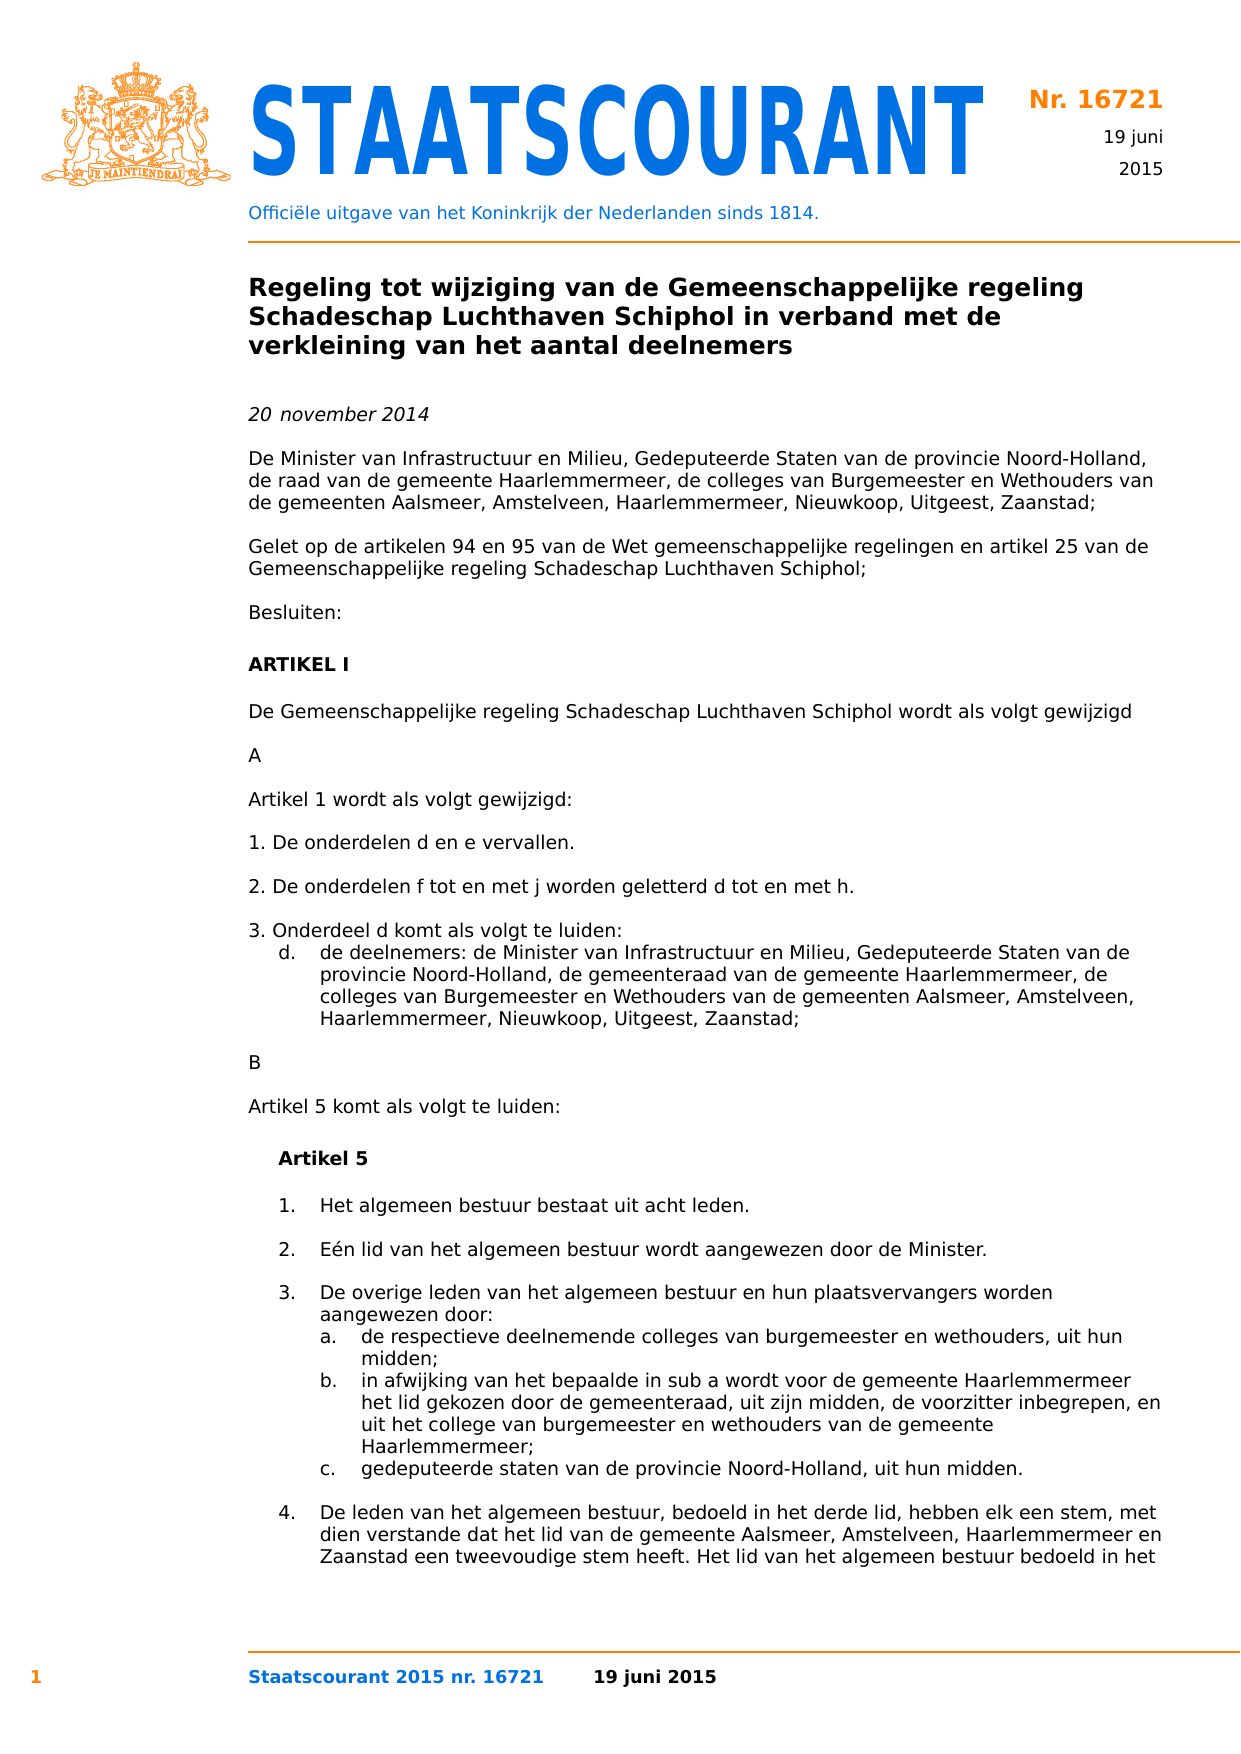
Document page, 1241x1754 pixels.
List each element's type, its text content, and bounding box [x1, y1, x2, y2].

text a. de respectieve deelnemende colleges van burgemeester en wethouders, uit hun midden; [319, 1326, 1163, 1370]
text Artikel 5 komt als volgt te luiden: [248, 1096, 1163, 1118]
text B [248, 1052, 1163, 1074]
text Artikel 1 wordt als volgt gewijzigd: [248, 788, 1163, 810]
text 20 november 2014 [248, 404, 1163, 426]
text c. gedeputeerde staten van de provincie Noord-Holland, uit hun midden. [319, 1458, 1163, 1480]
table_header STAATSCOURANT [248, 62, 998, 203]
text A [248, 744, 1163, 767]
text 4. De leden van het algemeen bestuur, bedoeld in het derde lid, hebben elk een stem, met dien verstande dat het lid van de gemeente Aalsmeer, Amstelveen, Haarlemmermeer en Zaanstad een tweevoudige stem heeft. Het lid van het algemeen bestuur bedoeld in het [278, 1502, 1163, 1568]
text 1. Het algemeen bestuur bestaat uit acht leden. [278, 1194, 1163, 1217]
picture [41, 62, 231, 186]
table_cell 2015 [998, 153, 1240, 203]
table_cell 19 juni [998, 121, 1240, 153]
subtitle Artikel 5 [278, 1148, 1163, 1169]
text 1. De onderdelen d en e vervallen. [248, 832, 1163, 854]
text De Gemeenschappelijke regeling Schadeschap Luchthaven Schiphol wordt als volgt gewijzigd [248, 701, 1163, 723]
text De Minister van Infrastructuur en Milieu, Gedeputeerde Staten van de provincie Noord-Holland, de raad van de gemeente Haarlemmermeer, de colleges van Burgemeester en Wethouders van de gemeenten Aalsmeer, Amstelveen, Haarlemmermeer, Nieuwkoop, Uitgeest, Zaanstad; [248, 448, 1163, 514]
table_header [25, 62, 248, 241]
text 2. Eén lid van het algemeen bestuur wordt aangewezen door de Minister. [278, 1238, 1163, 1260]
table_cell Officiële uitgave van het Koninkrijk der Nederlanden sinds 1814. [248, 203, 1240, 241]
subtitle Regeling tot wijziging van de Gemeenschappelijke regeling Schadeschap Luchthaven Schiphol in verband met de verkleining van het aantal deelnemers [248, 273, 1163, 361]
text Gelet op de artikelen 94 en 95 van de Wet gemeenschappelijke regelingen en artikel 25 van de Gemeenschappelijke regeling Schadeschap Luchthaven Schiphol; [248, 536, 1163, 580]
text d. de deelnemers: de Minister van Infrastructuur en Milieu, Gedeputeerde Staten van de provincie Noord-Holland, de gemeenteraad van de gemeente Haarlemmermeer, de colleges van Burgemeester en Wethouders van de gemeenten Aalsmeer, Amstelveen, Haarlemmermeer, Nieuwkoop, Uitgeest, Zaanstad; [278, 942, 1163, 1030]
text Besluiten: [248, 602, 1163, 624]
table_header Nr. 16721 [998, 62, 1240, 121]
text 2. De onderdelen f tot en met j worden geletterd d tot en met h. [248, 876, 1163, 898]
text 3. De overige leden van het algemeen bestuur en hun plaatsvervangers worden aangewezen door: [278, 1282, 1163, 1326]
subtitle ARTIKEL I [248, 654, 1163, 676]
text b. in afwijking van het bepaalde in sub a wordt voor de gemeente Haarlemmermeer het lid gekozen door de gemeenteraad, uit zijn midden, de voorzitter inbegrepen, en uit het college van burgemeester en wethouders van de gemeente Haarlemmermeer; [319, 1370, 1163, 1458]
text 3. Onderdeel d komt als volgt te luiden: [248, 920, 1163, 942]
